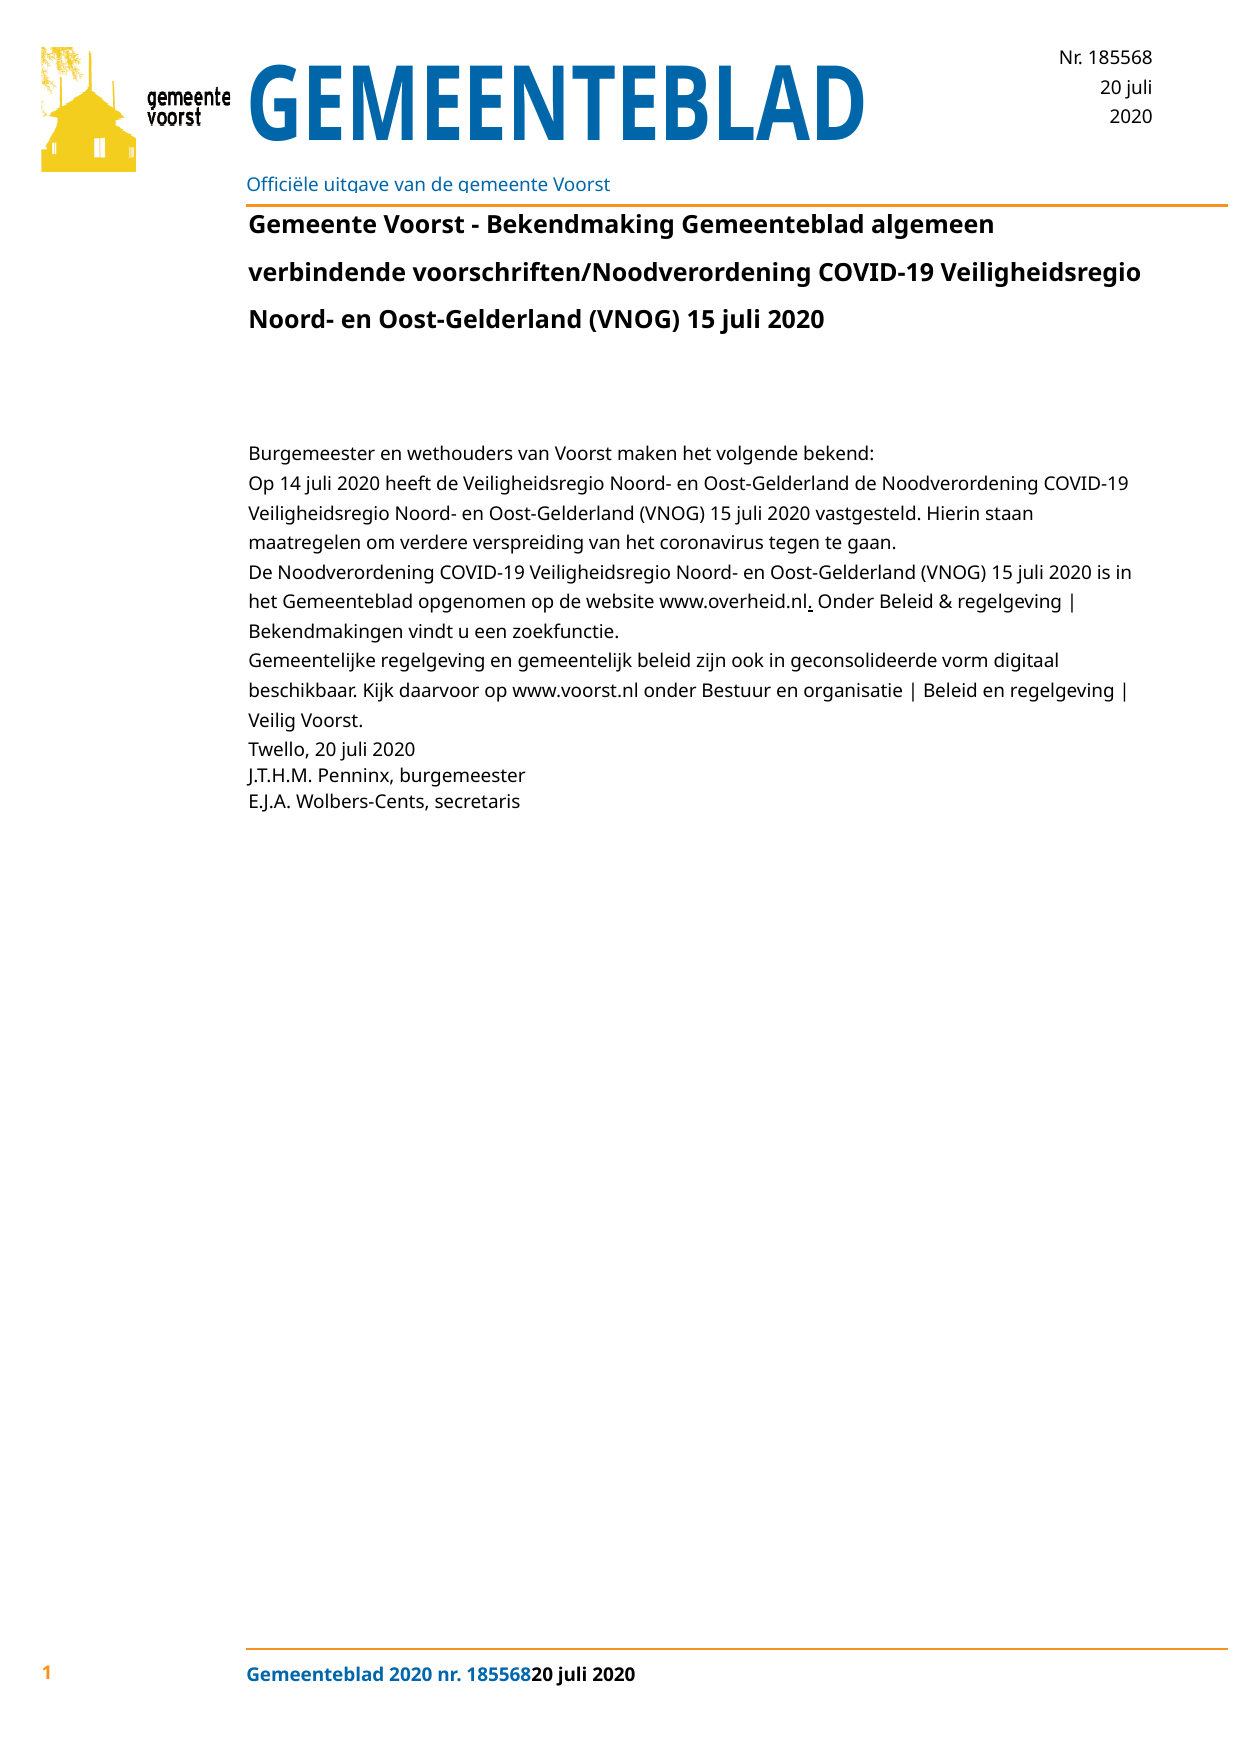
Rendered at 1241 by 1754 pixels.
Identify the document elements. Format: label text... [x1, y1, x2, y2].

picture [41, 47, 231, 172]
text Op 14 juli 2020 heeft de Veiligheidsregio Noord- en Oost-Gelderland de Noodverordening COVID-19 Veiligheidsregio Noord- en Oost-Gelderland (VNOG) 15 juli 2020 vastgesteld. Hierin staan maatregelen om verdere verspreiding van het coronavirus tegen te gaan. [248, 470, 1152, 555]
text J.T.H.M. Penninx, burgemeester [248, 762, 1152, 788]
text E.J.A. Wolbers-Cents, secretaris [248, 788, 1152, 813]
text De Noodverordening COVID-19 Veiligheidsregio Noord- en Oost-Gelderland (VNOG) 15 juli 2020 is in het Gemeenteblad opgenomen op de website www.overheid.nl. Onder Beleid & regelgeving | Bekendmakingen vindt u een zoekfunctie. [248, 559, 1152, 644]
text Gemeentelijke regelgeving en gemeentelijk beleid zijn ook in geconsolideerde vorm digitaal beschikbaar. Kijk daarvoor op www.voorst.nl onder Bestuur en organisatie | Beleid en regelgeving | Veilig Voorst. [248, 648, 1152, 732]
text Gemeente Voorst - Bekendmaking Gemeenteblad algemeen verbindende voorschriften/Noodverordening COVID-19 Veiligheidsregio Noord- en Oost-Gelderland (VNOG) 15 juli 2020 [248, 207, 1152, 336]
text Twello, 20 juli 2020 [248, 736, 1152, 762]
text Burgemeester en wethouders van Voorst maken het volgende bekend: [248, 441, 1152, 466]
